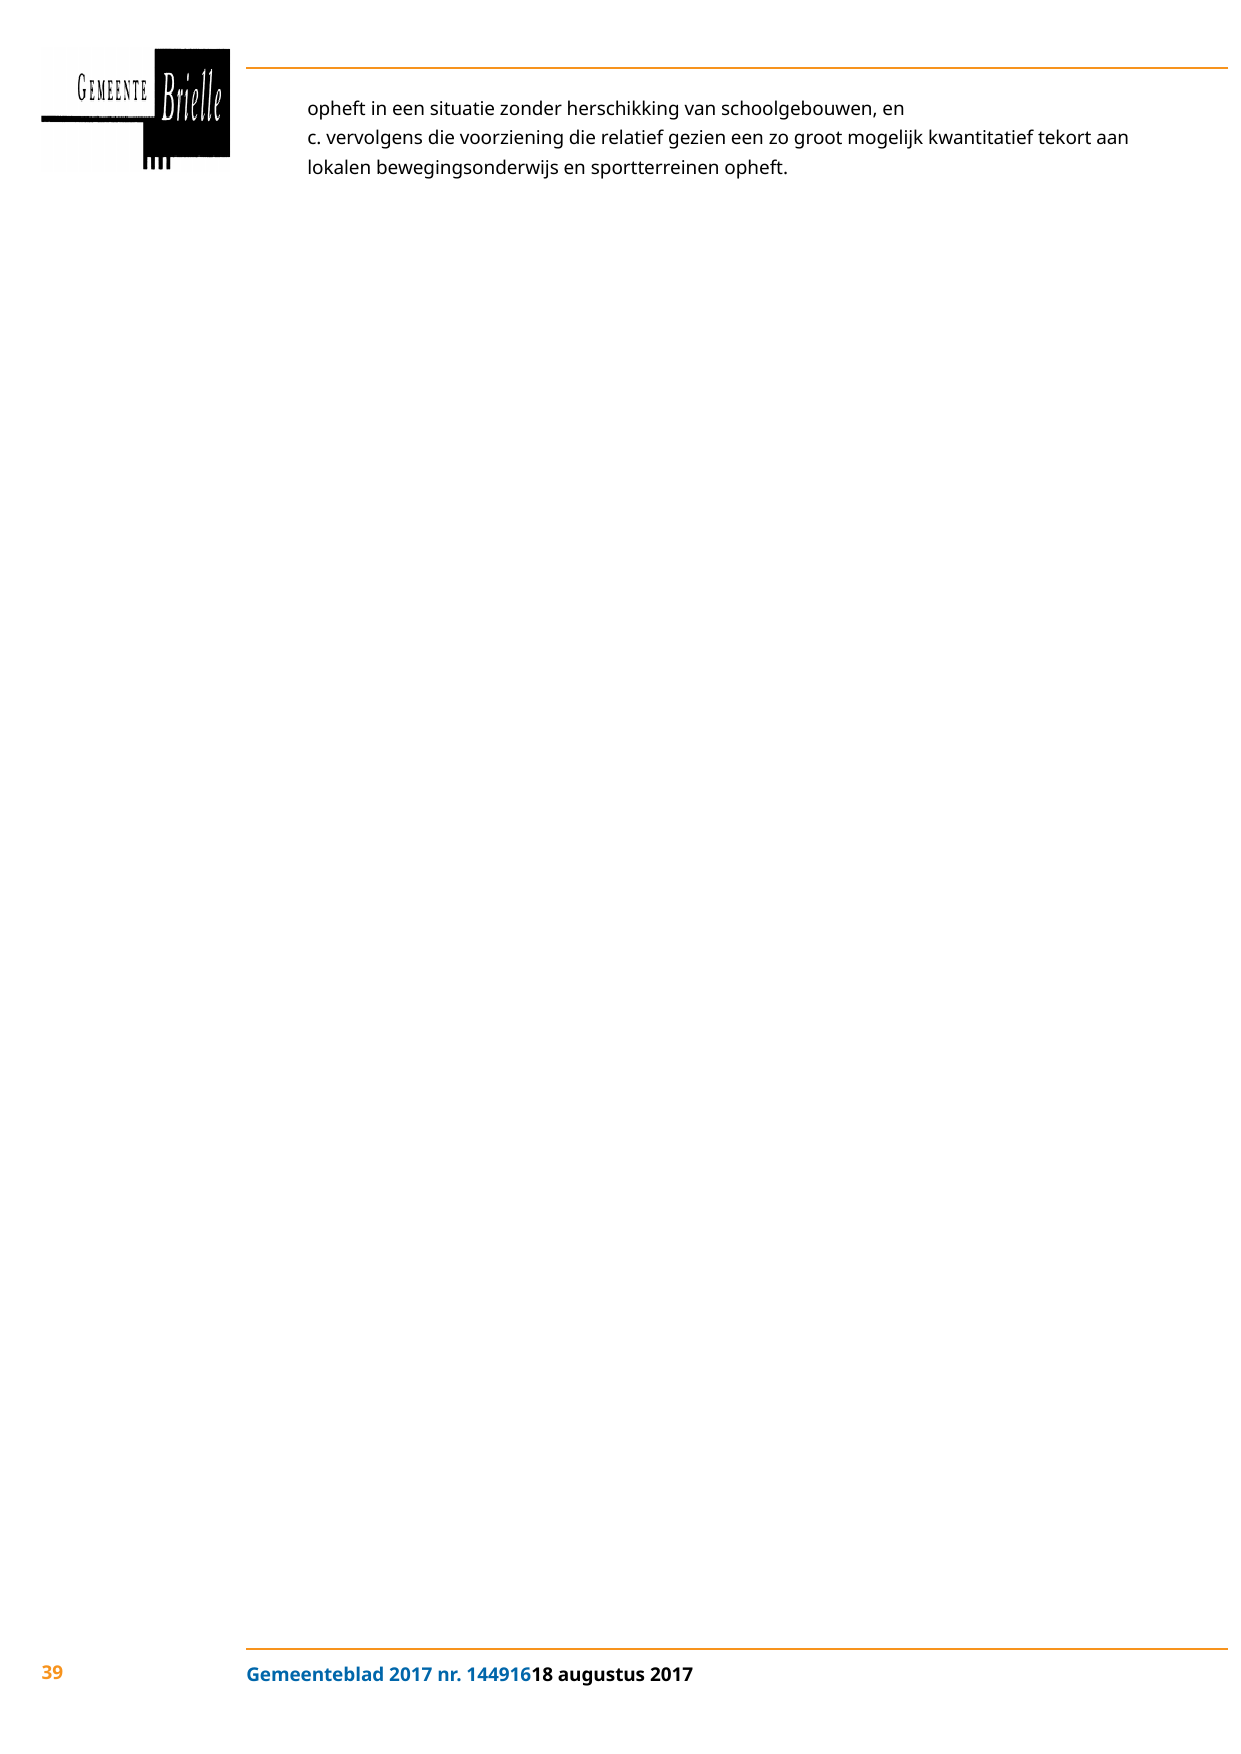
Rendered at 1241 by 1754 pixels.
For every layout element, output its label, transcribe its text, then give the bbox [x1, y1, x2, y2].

picture [41, 47, 231, 172]
list opheft in een situatie zonder herschikking van schoolgebouwen, en [248, 95, 1152, 121]
list c. vervolgens die voorziening die relatief gezien een zo groot mogelijk kwantitatief tekort aan lokalen bewegingsonderwijs en sportterreinen opheft. [248, 124, 1152, 180]
